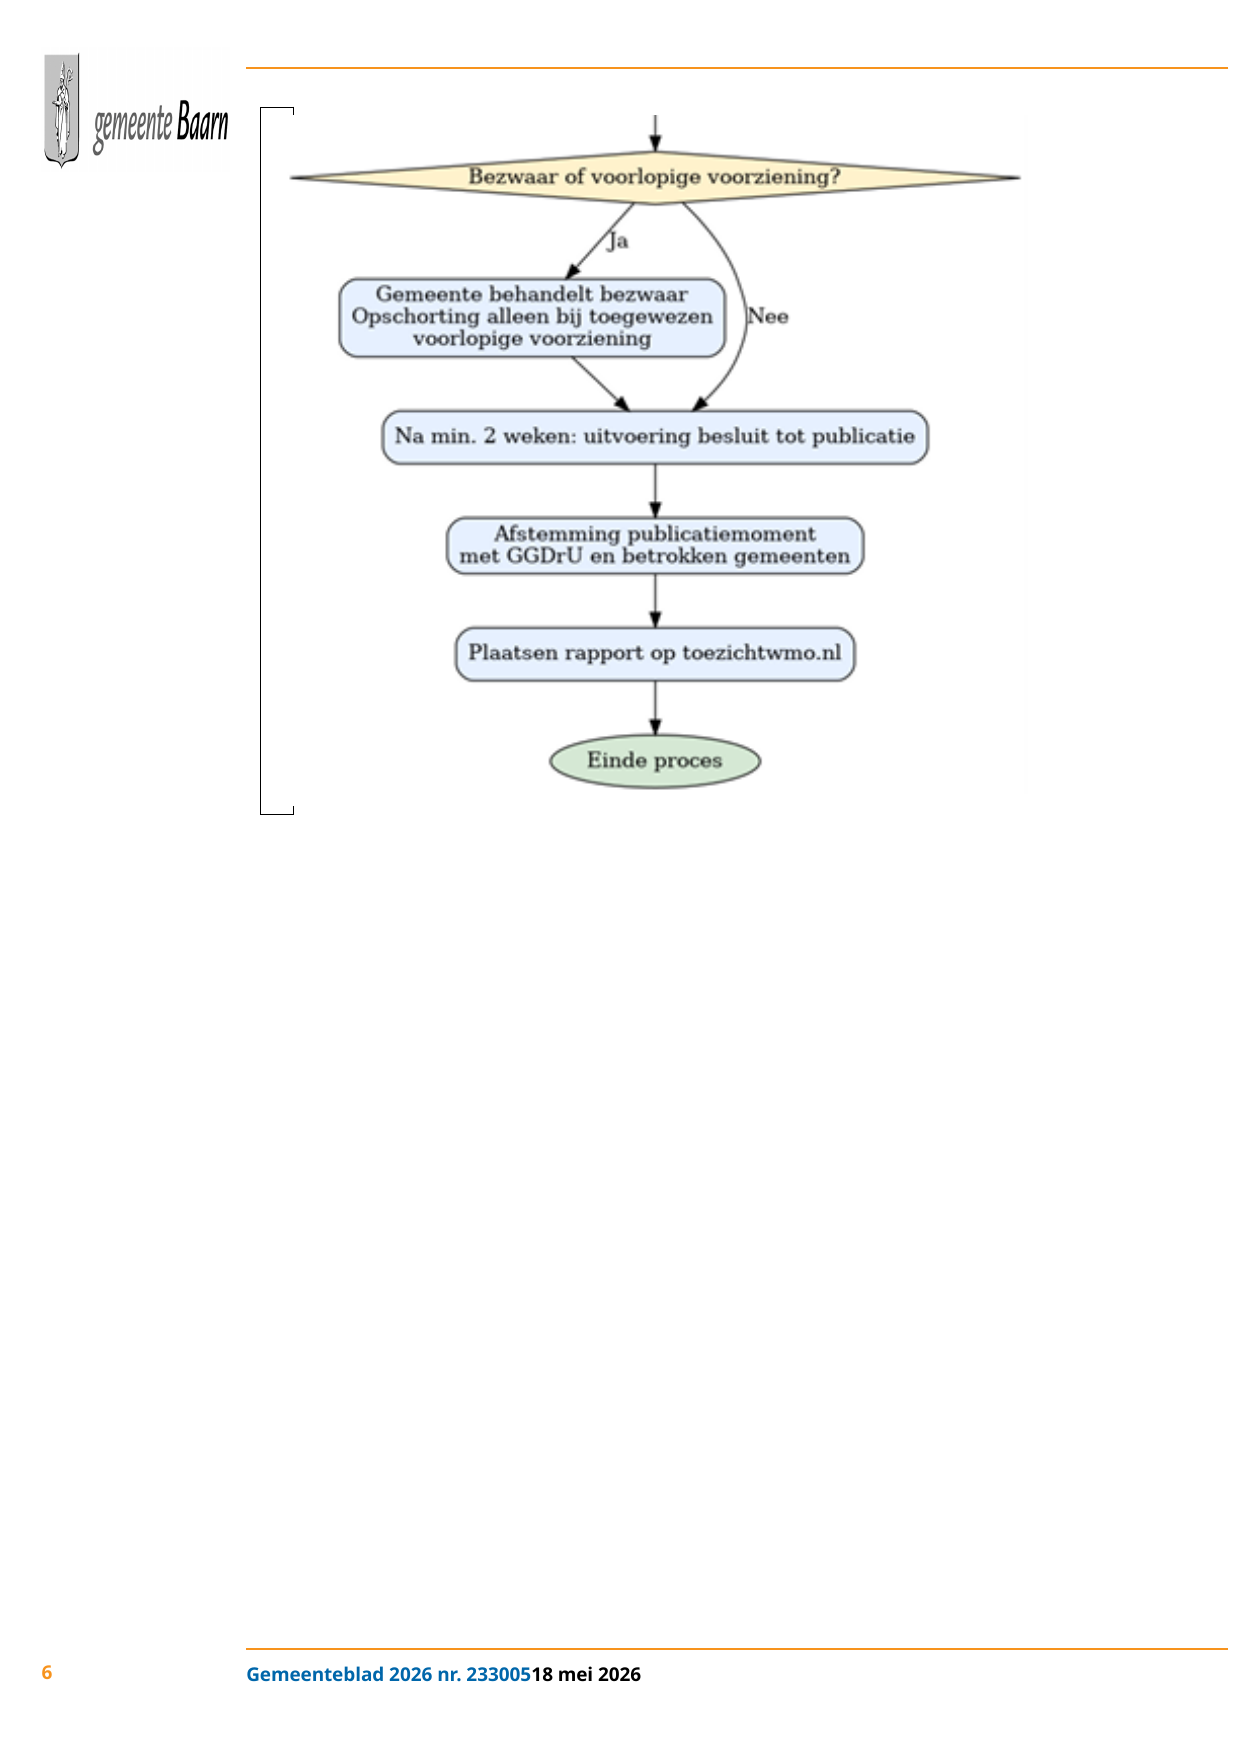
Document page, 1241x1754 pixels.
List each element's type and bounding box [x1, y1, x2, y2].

picture [268, 115, 1155, 806]
picture [41, 47, 231, 172]
